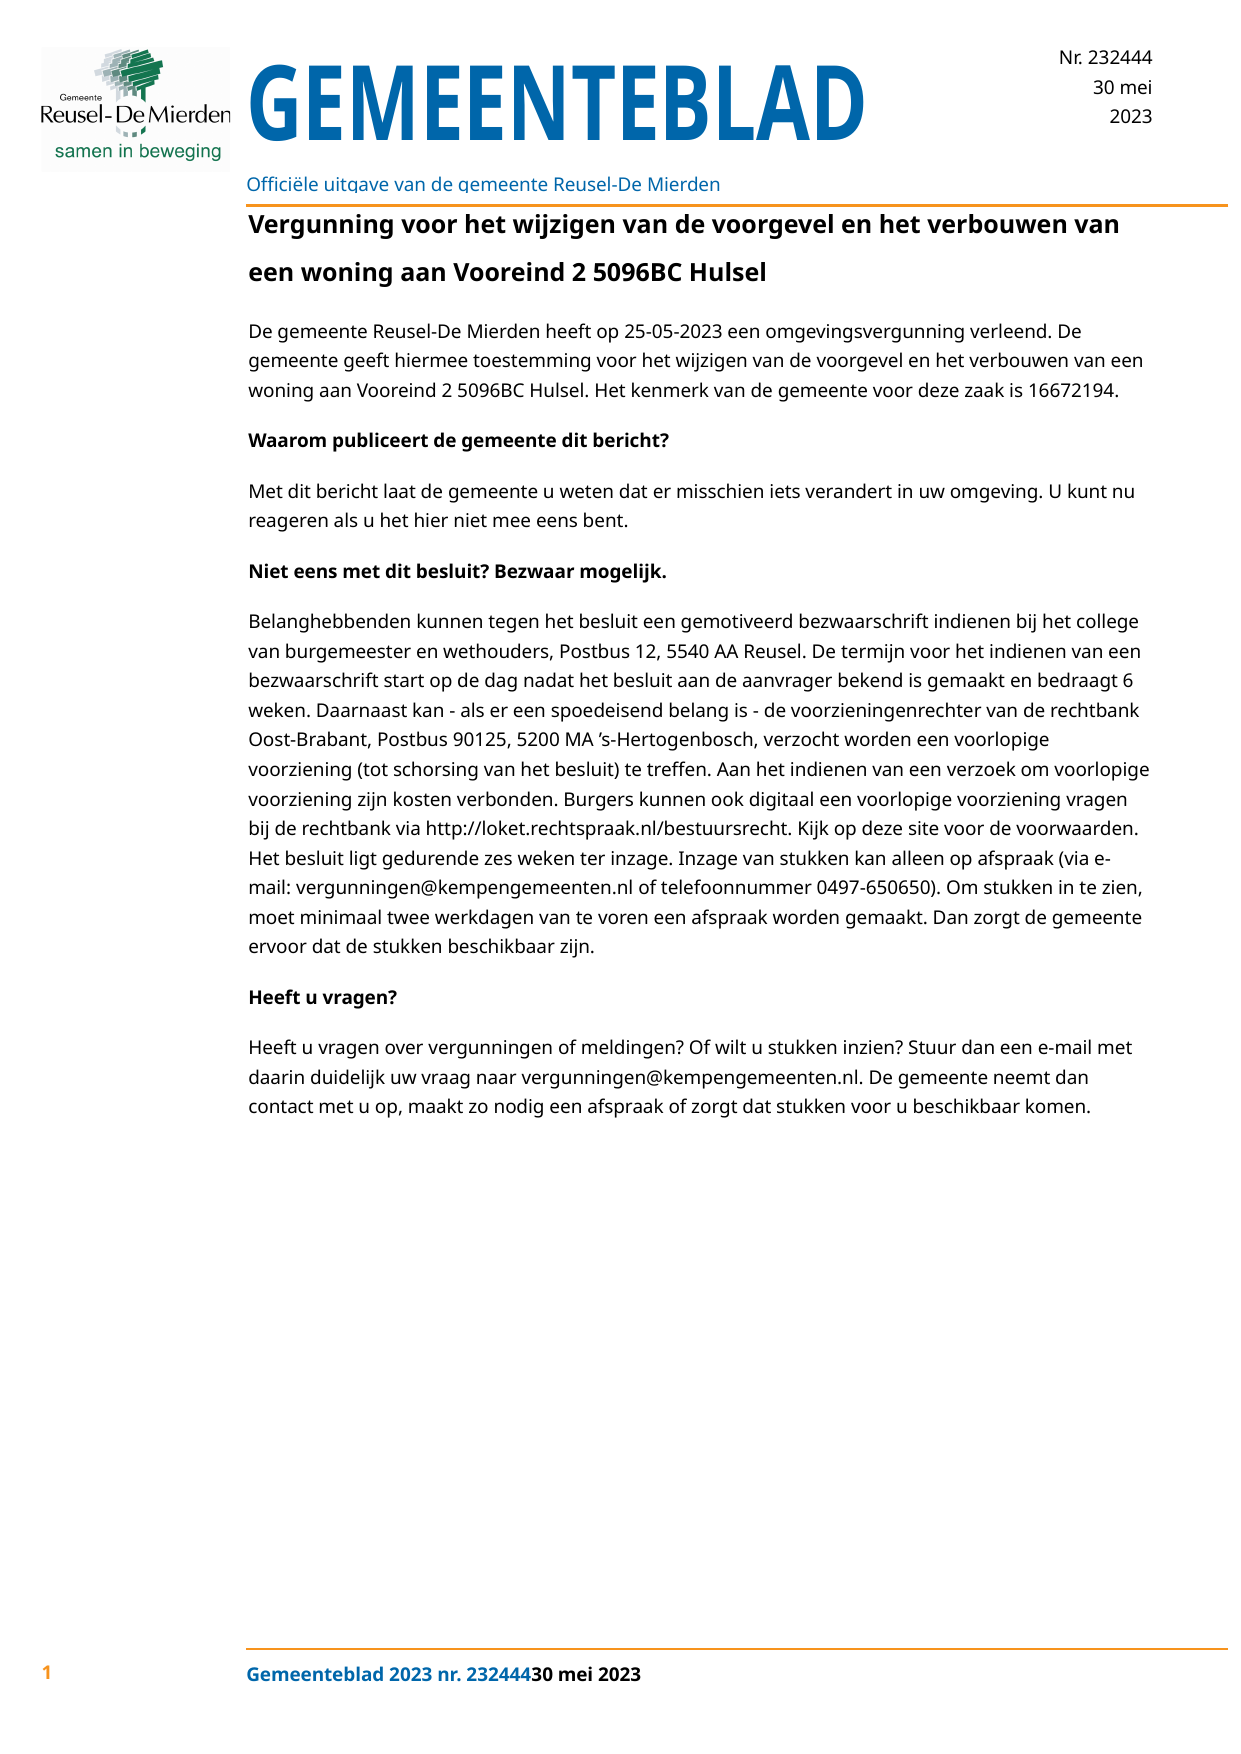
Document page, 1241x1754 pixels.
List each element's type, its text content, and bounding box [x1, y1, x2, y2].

text Met dit bericht laat de gemeente u weten dat er misschien iets verandert in uw omgeving. U kunt nu reageren als u het hier niet mee eens bent. [248, 478, 1152, 533]
text De gemeente Reusel-De Mierden heeft op 25-05-2023 een omgevingsvergunning verleend. De gemeente geeft hiermee toestemming voor het wijzigen van de voorgevel en het verbouwen van een woning aan Vooreind 2 5096BC Hulsel. Het kenmerk van de gemeente voor deze zaak is 16672194. [248, 318, 1152, 403]
text Heeft u vragen? [248, 984, 1152, 1010]
text Vergunning voor het wijzigen van de voorgevel en het verbouwen van een woning aan Vooreind 2 5096BC Hulsel [248, 207, 1152, 288]
text Heeft u vragen over vergunningen of meldingen? Of wilt u stukken inzien? Stuur dan een e-mail met daarin duidelijk uw vraag naar vergunningen@kempengemeenten.nl. De gemeente neemt dan contact met u op, maakt zo nodig een afspraak of zorgt dat stukken voor u beschikbaar komen. [248, 1034, 1152, 1119]
text Waarom publiceert de gemeente dit bericht? [248, 427, 1152, 453]
picture [41, 47, 231, 172]
text Niet eens met dit besluit? Bezwaar mogelijk. [248, 558, 1152, 584]
text Belanghebbenden kunnen tegen het besluit een gemotiveerd bezwaarschrift indienen bij het college van burgemeester en wethouders, Postbus 12, 5540 AA Reusel. De termijn voor het indienen van een bezwaarschrift start op de dag nadat het besluit aan de aanvrager bekend is gemaakt en bedraagt 6 weken. Daarnaast kan - als er een spoedeisend belang is - de voorzieningenrechter van de rechtbank Oost-Brabant, Postbus 90125, 5200 MA ’s-Hertogenbosch, verzocht worden een voorlopige voorziening (tot schorsing van het besluit) te treffen. Aan het indienen van een verzoek om voorlopige voorziening zijn kosten verbonden. Burgers kunnen ook digitaal een voorlopige voorziening vragen bij de rechtbank via http://loket.rechtspraak.nl/bestuursrecht. Kijk op deze site voor de voorwaarden. Het besluit ligt gedurende zes weken ter inzage. Inzage van stukken kan alleen op afspraak (via e-mail: vergunningen@kempengemeenten.nl of telefoonnummer 0497-650650). Om stukken in te zien, moet minimaal twee werkdagen van te voren een afspraak worden gemaakt. Dan zorgt de gemeente ervoor dat de stukken beschikbaar zijn. [248, 608, 1152, 959]
